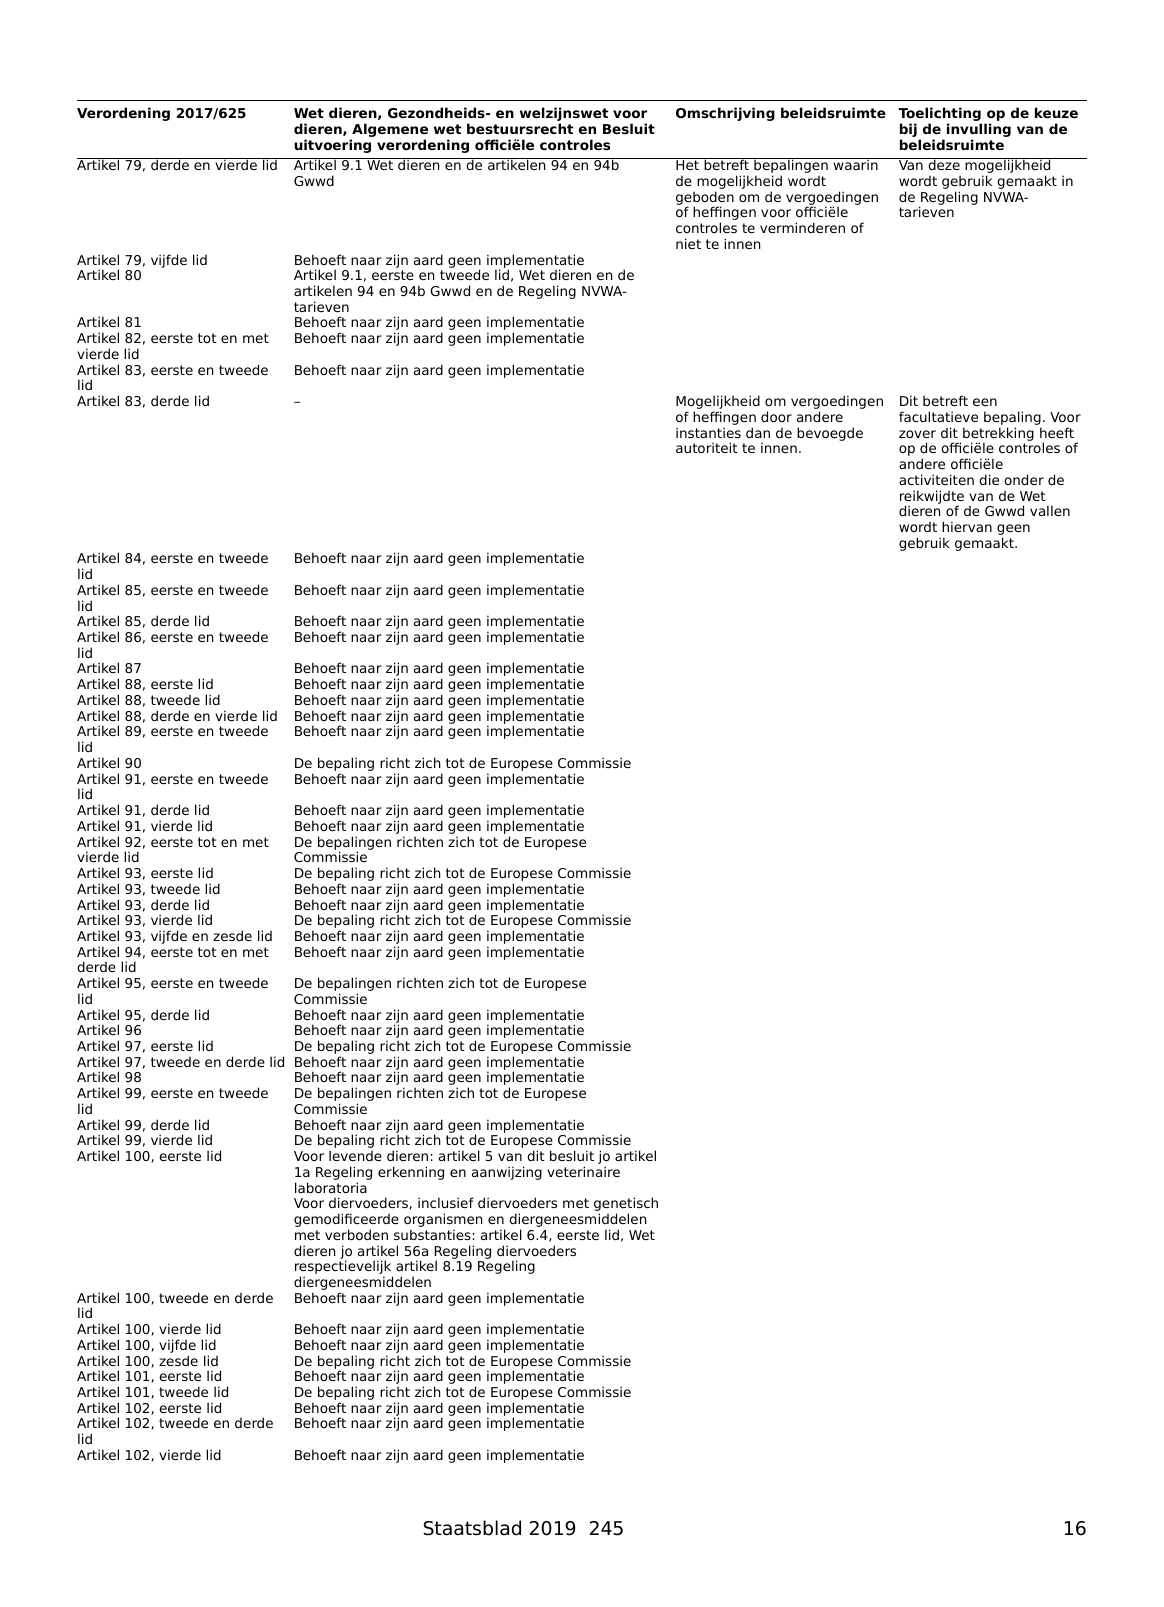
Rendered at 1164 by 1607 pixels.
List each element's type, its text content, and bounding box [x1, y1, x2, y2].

table_cell Behoeft naar zijn aard geen implementatie [288, 630, 669, 661]
table_cell [669, 1055, 893, 1070]
table_cell [893, 1291, 1087, 1322]
table_cell Artikel 88, tweede lid [77, 693, 287, 708]
table_cell [669, 1070, 893, 1086]
table_cell Mogelijkheid om vergoedingen of heffingen door andere instanties dan de bevoegde autoriteit te innen. [669, 394, 893, 551]
table_cell De bepaling richt zich tot de Europese Commissie [288, 866, 669, 882]
table_cell Artikel 87 [77, 661, 287, 677]
table_cell Behoeft naar zijn aard geen implementatie [288, 945, 669, 976]
table_cell Behoeft naar zijn aard geen implementatie [288, 1008, 669, 1023]
table_cell [669, 315, 893, 331]
table_cell Artikel 79, derde en vierde lid [77, 159, 287, 252]
table_cell [893, 1401, 1087, 1416]
table_cell Behoeft naar zijn aard geen implementatie [288, 897, 669, 913]
table_cell Artikel 88, derde en vierde lid [77, 709, 287, 724]
table_cell [893, 1354, 1087, 1369]
table_cell [893, 866, 1087, 882]
table_cell [893, 1322, 1087, 1338]
table_cell Behoeft naar zijn aard geen implementatie [288, 614, 669, 630]
table_cell Artikel 92, eerste tot en met vierde lid [77, 834, 287, 866]
table_cell [669, 1023, 893, 1039]
table_cell Artikel 100, zesde lid [77, 1354, 287, 1369]
table_cell [669, 1118, 893, 1133]
table_cell De bepaling richt zich tot de Europese Commissie [288, 913, 669, 929]
table_cell Artikel 79, vijfde lid [77, 253, 287, 268]
table_cell Behoeft naar zijn aard geen implementatie [288, 677, 669, 693]
table_cell [893, 803, 1087, 819]
table_cell De bepaling richt zich tot de Europese Commissie [288, 1133, 669, 1149]
table_cell Artikel 93, eerste lid [77, 866, 287, 882]
table_header Toelichting op de keuze bij de invulling van de beleidsruimte [893, 101, 1087, 158]
table_cell [669, 803, 893, 819]
table_cell [893, 1133, 1087, 1149]
table_cell [669, 866, 893, 882]
table_cell Artikel 98 [77, 1070, 287, 1086]
table_cell [893, 693, 1087, 708]
table_cell [669, 1448, 893, 1463]
table_cell Behoeft naar zijn aard geen implementatie [288, 1369, 669, 1385]
table_cell [669, 1354, 893, 1369]
table_cell Artikel 84, eerste en tweede lid [77, 551, 287, 583]
table_cell [669, 771, 893, 803]
table_cell [669, 363, 893, 394]
table_cell Het betreft bepalingen waarin de mogelijkheid wordt geboden om de vergoedingen of heffingen voor officiële controles te verminderen of niet te innen [669, 159, 893, 252]
table_cell Van deze mogelijkheid wordt gebruik gemaakt in de Regeling NVWA-tarieven [893, 159, 1087, 252]
table_cell [669, 1401, 893, 1416]
table_cell Artikel 95, eerste en tweede lid [77, 976, 287, 1007]
table_cell [893, 819, 1087, 834]
table_cell [893, 709, 1087, 724]
table_cell [669, 724, 893, 756]
table_cell [893, 897, 1087, 913]
table_cell De bepaling richt zich tot de Europese Commissie [288, 1039, 669, 1054]
table_cell De bepaling richt zich tot de Europese Commissie [288, 1385, 669, 1401]
table_cell [893, 771, 1087, 803]
table_cell Behoeft naar zijn aard geen implementatie [288, 709, 669, 724]
table_cell Behoeft naar zijn aard geen implementatie [288, 1448, 669, 1463]
table_cell Artikel 101, tweede lid [77, 1385, 287, 1401]
table_cell Behoeft naar zijn aard geen implementatie [288, 771, 669, 803]
table_cell [893, 661, 1087, 677]
table_cell Artikel 85, eerste en tweede lid [77, 583, 287, 614]
table_cell De bepaling richt zich tot de Europese Commissie [288, 1354, 669, 1369]
table_cell Dit betreft een facultatieve bepaling. Voor zover dit betrekking heeft op de officiële controles of andere officiële activiteiten die onder de reikwijdte van de Wet dieren of de Gwwd vallen wordt hiervan geen gebruik gemaakt. [893, 394, 1087, 551]
table_cell [893, 315, 1087, 331]
table_cell Artikel 101, eerste lid [77, 1369, 287, 1385]
table_cell [893, 756, 1087, 771]
table_cell [669, 1133, 893, 1149]
table_cell [893, 1448, 1087, 1463]
table_cell Artikel 88, eerste lid [77, 677, 287, 693]
table_cell Artikel 102, tweede en derde lid [77, 1416, 287, 1448]
table_cell Artikel 90 [77, 756, 287, 771]
table_cell [893, 1338, 1087, 1353]
table_cell Artikel 97, eerste lid [77, 1039, 287, 1054]
table_cell [669, 756, 893, 771]
table_cell [893, 976, 1087, 1007]
table_cell Artikel 91, derde lid [77, 803, 287, 819]
table_cell [669, 268, 893, 315]
table_cell Artikel 99, eerste en tweede lid [77, 1086, 287, 1117]
table_cell [893, 945, 1087, 976]
table_cell Behoeft naar zijn aard geen implementatie [288, 661, 669, 677]
table_cell Behoeft naar zijn aard geen implementatie [288, 583, 669, 614]
table_cell Artikel 96 [77, 1023, 287, 1039]
table_cell [893, 913, 1087, 929]
table_cell [669, 1149, 893, 1291]
table_cell [669, 929, 893, 944]
table_header Omschrijving beleidsruimte [669, 101, 893, 158]
table_cell Behoeft naar zijn aard geen implementatie [288, 1055, 669, 1070]
table_cell [669, 1008, 893, 1023]
table_cell Behoeft naar zijn aard geen implementatie [288, 1023, 669, 1039]
table_cell Artikel 100, vijfde lid [77, 1338, 287, 1353]
table_cell [669, 976, 893, 1007]
table_cell [893, 1008, 1087, 1023]
table_cell Artikel 100, tweede en derde lid [77, 1291, 287, 1322]
table_cell De bepalingen richten zich tot de Europese Commissie [288, 1086, 669, 1117]
table_cell [669, 583, 893, 614]
table_cell [669, 693, 893, 708]
table_cell Artikel 102, eerste lid [77, 1401, 287, 1416]
table_cell Artikel 9.1 Wet dieren en de artikelen 94 en 94b Gwwd [288, 159, 669, 252]
table_cell [669, 819, 893, 834]
table_cell [893, 1086, 1087, 1117]
table_cell [669, 882, 893, 897]
table_cell [669, 551, 893, 583]
table_cell Artikel 83, derde lid [77, 394, 287, 551]
table_cell [893, 583, 1087, 614]
table_cell Artikel 9.1, eerste en tweede lid, Wet dieren en de artikelen 94 en 94b Gwwd en de Regeling NVWA-tarieven [288, 268, 669, 315]
table_cell – [288, 394, 669, 551]
table_cell Behoeft naar zijn aard geen implementatie [288, 929, 669, 944]
table_cell Artikel 91, eerste en tweede lid [77, 771, 287, 803]
table_cell Behoeft naar zijn aard geen implementatie [288, 724, 669, 756]
table_cell [893, 268, 1087, 315]
table_cell [893, 1416, 1087, 1448]
table_cell [669, 1385, 893, 1401]
table_cell [669, 945, 893, 976]
table_cell Behoeft naar zijn aard geen implementatie [288, 1322, 669, 1338]
table_cell [669, 614, 893, 630]
table_cell [893, 630, 1087, 661]
table_cell [669, 834, 893, 866]
table_cell [669, 1369, 893, 1385]
table_cell Behoeft naar zijn aard geen implementatie [288, 1338, 669, 1353]
table_cell [669, 630, 893, 661]
table_cell Behoeft naar zijn aard geen implementatie [288, 1118, 669, 1133]
table_cell Artikel 85, derde lid [77, 614, 287, 630]
table_cell [893, 253, 1087, 268]
table_header Verordening 2017/625 [77, 101, 287, 158]
table_cell [669, 253, 893, 268]
table_cell [893, 1039, 1087, 1054]
table_cell Artikel 94, eerste tot en met derde lid [77, 945, 287, 976]
table_cell Artikel 93, tweede lid [77, 882, 287, 897]
table_cell De bepaling richt zich tot de Europese Commissie [288, 756, 669, 771]
table_cell [893, 724, 1087, 756]
table_cell [669, 1039, 893, 1054]
table_cell De bepalingen richten zich tot de Europese Commissie [288, 976, 669, 1007]
table_cell [669, 661, 893, 677]
table_cell [893, 331, 1087, 362]
table_cell [893, 677, 1087, 693]
table_cell [669, 677, 893, 693]
table_cell [893, 834, 1087, 866]
table_cell Artikel 89, eerste en tweede lid [77, 724, 287, 756]
table_cell [893, 929, 1087, 944]
table_cell [669, 1086, 893, 1117]
table_cell Behoeft naar zijn aard geen implementatie [288, 331, 669, 362]
table_cell Artikel 91, vierde lid [77, 819, 287, 834]
table_cell Artikel 82, eerste tot en met vierde lid [77, 331, 287, 362]
table_cell Behoeft naar zijn aard geen implementatie [288, 551, 669, 583]
table_cell Artikel 95, derde lid [77, 1008, 287, 1023]
table_cell Artikel 93, vijfde en zesde lid [77, 929, 287, 944]
table_cell [669, 331, 893, 362]
table_cell Artikel 99, vierde lid [77, 1133, 287, 1149]
table_cell [893, 363, 1087, 394]
table_cell [893, 1070, 1087, 1086]
table_cell Artikel 83, eerste en tweede lid [77, 363, 287, 394]
table_cell Behoeft naar zijn aard geen implementatie [288, 1291, 669, 1322]
table_cell Behoeft naar zijn aard geen implementatie [288, 315, 669, 331]
table_cell [893, 1118, 1087, 1133]
table_cell Artikel 100, vierde lid [77, 1322, 287, 1338]
table_cell [669, 1338, 893, 1353]
table_cell Behoeft naar zijn aard geen implementatie [288, 1416, 669, 1448]
table_cell [893, 551, 1087, 583]
table_cell Behoeft naar zijn aard geen implementatie [288, 693, 669, 708]
table_cell Voor levende dieren: artikel 5 van dit besluit jo artikel 1a Regeling erkenning en aanwijzing veterinaire laboratoria Voor diervoeders, inclusief diervoeders met genetisch gemodificeerde organismen en diergeneesmiddelen met verboden substanties: artikel 6.4, eerste lid, Wet dieren jo artikel 56a Regeling diervoeders respectievelijk artikel 8.19 Regeling diergeneesmiddelen [288, 1149, 669, 1291]
table_cell Behoeft naar zijn aard geen implementatie [288, 882, 669, 897]
table_cell Behoeft naar zijn aard geen implementatie [288, 363, 669, 394]
table_cell Behoeft naar zijn aard geen implementatie [288, 803, 669, 819]
table_cell [669, 1322, 893, 1338]
table_cell Artikel 86, eerste en tweede lid [77, 630, 287, 661]
table_cell [893, 1385, 1087, 1401]
table_cell [669, 913, 893, 929]
table_cell Artikel 81 [77, 315, 287, 331]
table_cell [893, 1023, 1087, 1039]
table_cell [893, 614, 1087, 630]
table_cell Artikel 100, eerste lid [77, 1149, 287, 1291]
table_cell [893, 1149, 1087, 1291]
table_cell [893, 1369, 1087, 1385]
table_cell De bepalingen richten zich tot de Europese Commissie [288, 834, 669, 866]
table_cell [669, 1416, 893, 1448]
table_cell Artikel 93, vierde lid [77, 913, 287, 929]
table_cell Artikel 99, derde lid [77, 1118, 287, 1133]
table_cell [669, 709, 893, 724]
table_header Wet dieren, Gezondheids- en welzijnswet voor dieren, Algemene wet bestuursrecht en Besluit uitvoering verordening officiële controles [288, 101, 669, 158]
table_cell Artikel 93, derde lid [77, 897, 287, 913]
table_cell Artikel 102, vierde lid [77, 1448, 287, 1463]
table_cell [669, 1291, 893, 1322]
table_cell [893, 1055, 1087, 1070]
table_cell Artikel 80 [77, 268, 287, 315]
table_cell Artikel 97, tweede en derde lid [77, 1055, 287, 1070]
table_cell Behoeft naar zijn aard geen implementatie [288, 1401, 669, 1416]
table_cell Behoeft naar zijn aard geen implementatie [288, 1070, 669, 1086]
table_cell Behoeft naar zijn aard geen implementatie [288, 253, 669, 268]
table_cell [669, 897, 893, 913]
table_cell [893, 882, 1087, 897]
table_cell Behoeft naar zijn aard geen implementatie [288, 819, 669, 834]
